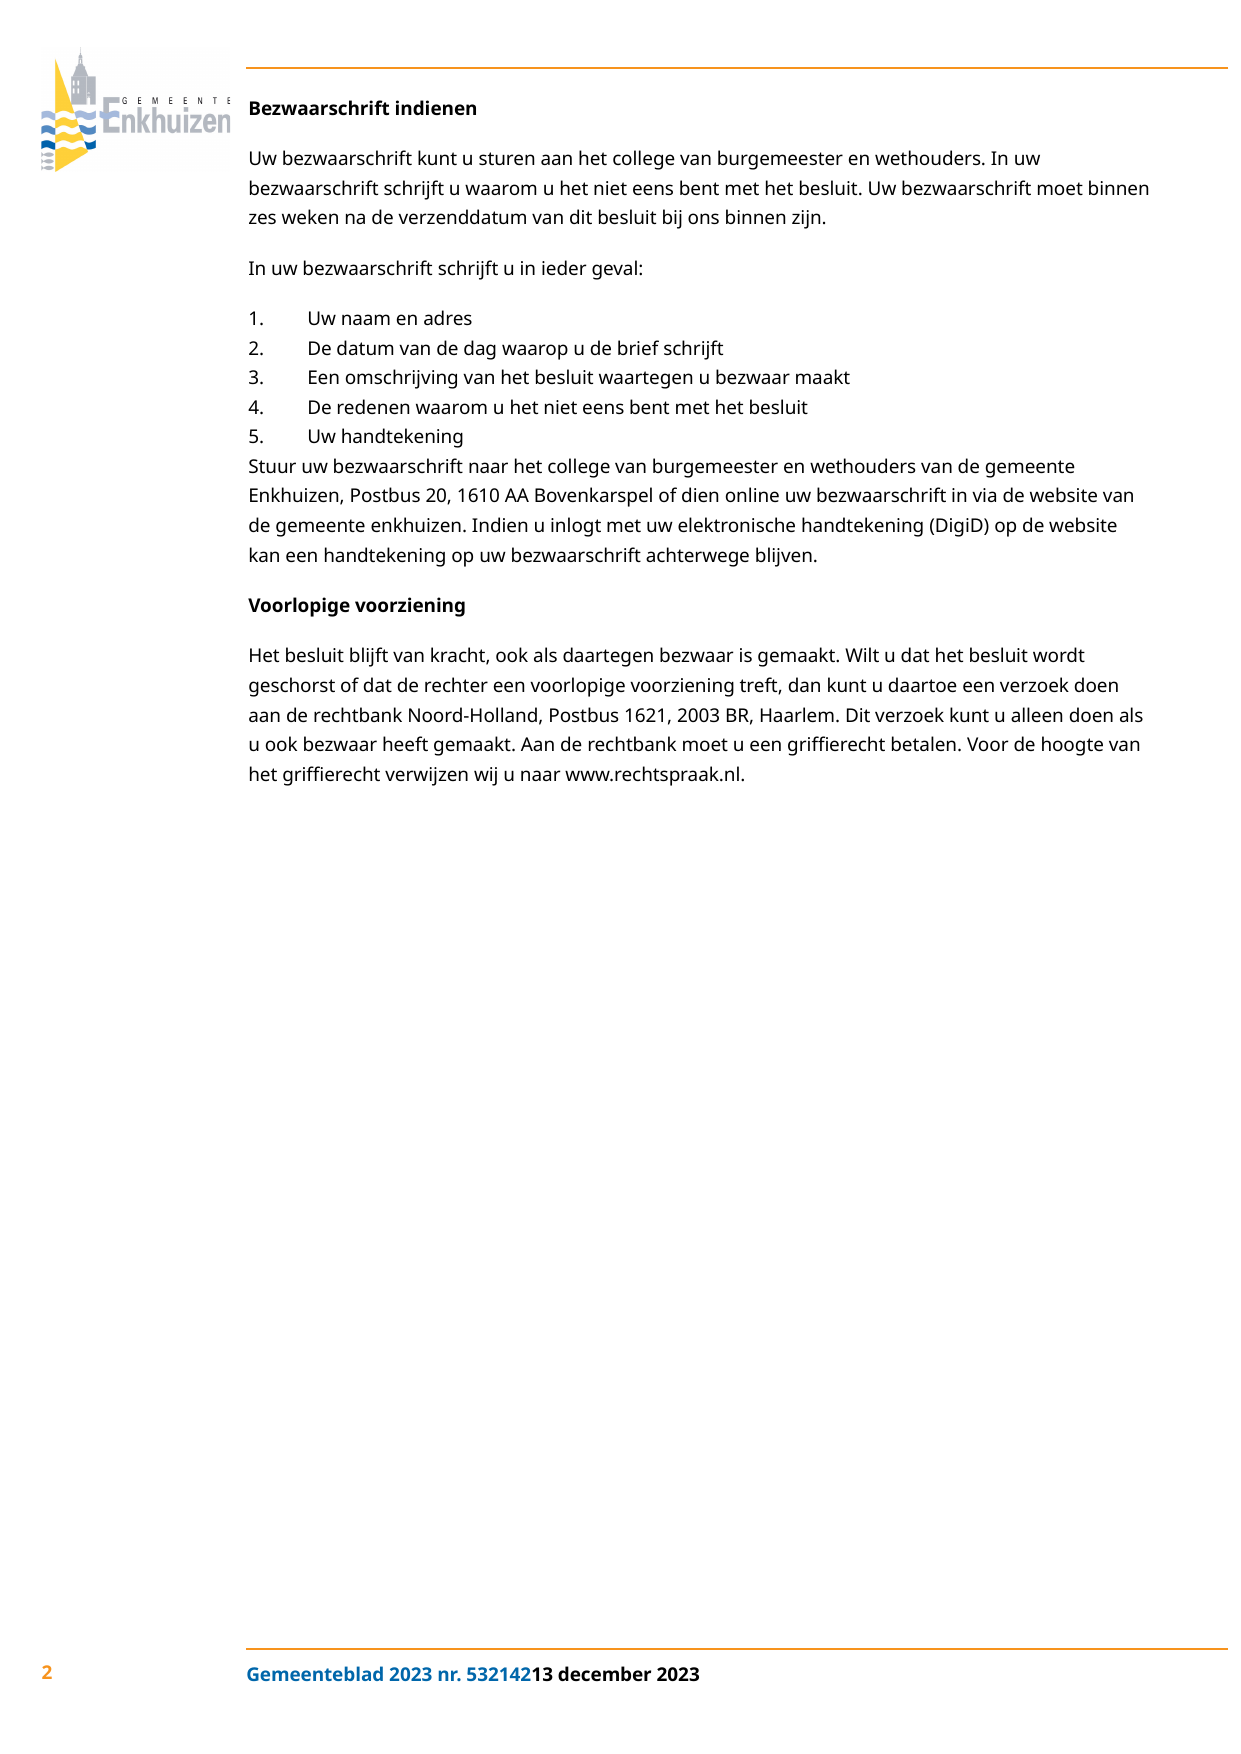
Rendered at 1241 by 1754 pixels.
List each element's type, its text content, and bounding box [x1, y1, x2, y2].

text Uw bezwaarschrift kunt u sturen aan het college van burgemeester en wethouders. In uw bezwaarschrift schrijft u waarom u het niet eens bent met het besluit. Uw bezwaarschrift moet binnen zes weken na de verzenddatum van dit besluit bij ons binnen zijn. [248, 145, 1152, 230]
list De redenen waarom u het niet eens bent met het besluit [248, 394, 1152, 420]
text Bezwaarschrift indienen [248, 95, 1152, 121]
picture [41, 47, 231, 172]
list Een omschrijving van het besluit waartegen u bezwaar maakt [248, 364, 1152, 390]
text Voorlopige voorziening [248, 592, 1152, 618]
list Uw handtekening [248, 423, 1152, 449]
text Het besluit blijft van kracht, ook als daartegen bezwaar is gemaakt. Wilt u dat het besluit wordt geschorst of dat de rechter een voorlopige voorziening treft, dan kunt u daartoe een verzoek doen aan de rechtbank Noord-Holland, Postbus 1621, 2003 BR, Haarlem. Dit verzoek kunt u alleen doen als u ook bezwaar heeft gemaakt. Aan de rechtbank moet u een griffierecht betalen. Voor de hoogte van het griffierecht verwijzen wij u naar www.rechtspraak.nl. [248, 643, 1152, 787]
list De datum van de dag waarop u de brief schrijft [248, 335, 1152, 361]
text Stuur uw bezwaarschrift naar het college van burgemeester en wethouders van de gemeente Enkhuizen, Postbus 20, 1610 AA Bovenkarspel of dien online uw bezwaarschrift in via de website van de gemeente enkhuizen. Indien u inlogt met uw elektronische handtekening (DigiD) op de website kan een handtekening op uw bezwaarschrift achterwege blijven. [248, 453, 1152, 568]
text In uw bezwaarschrift schrijft u in ieder geval: [248, 255, 1152, 281]
list Uw naam en adres [248, 305, 1152, 331]
